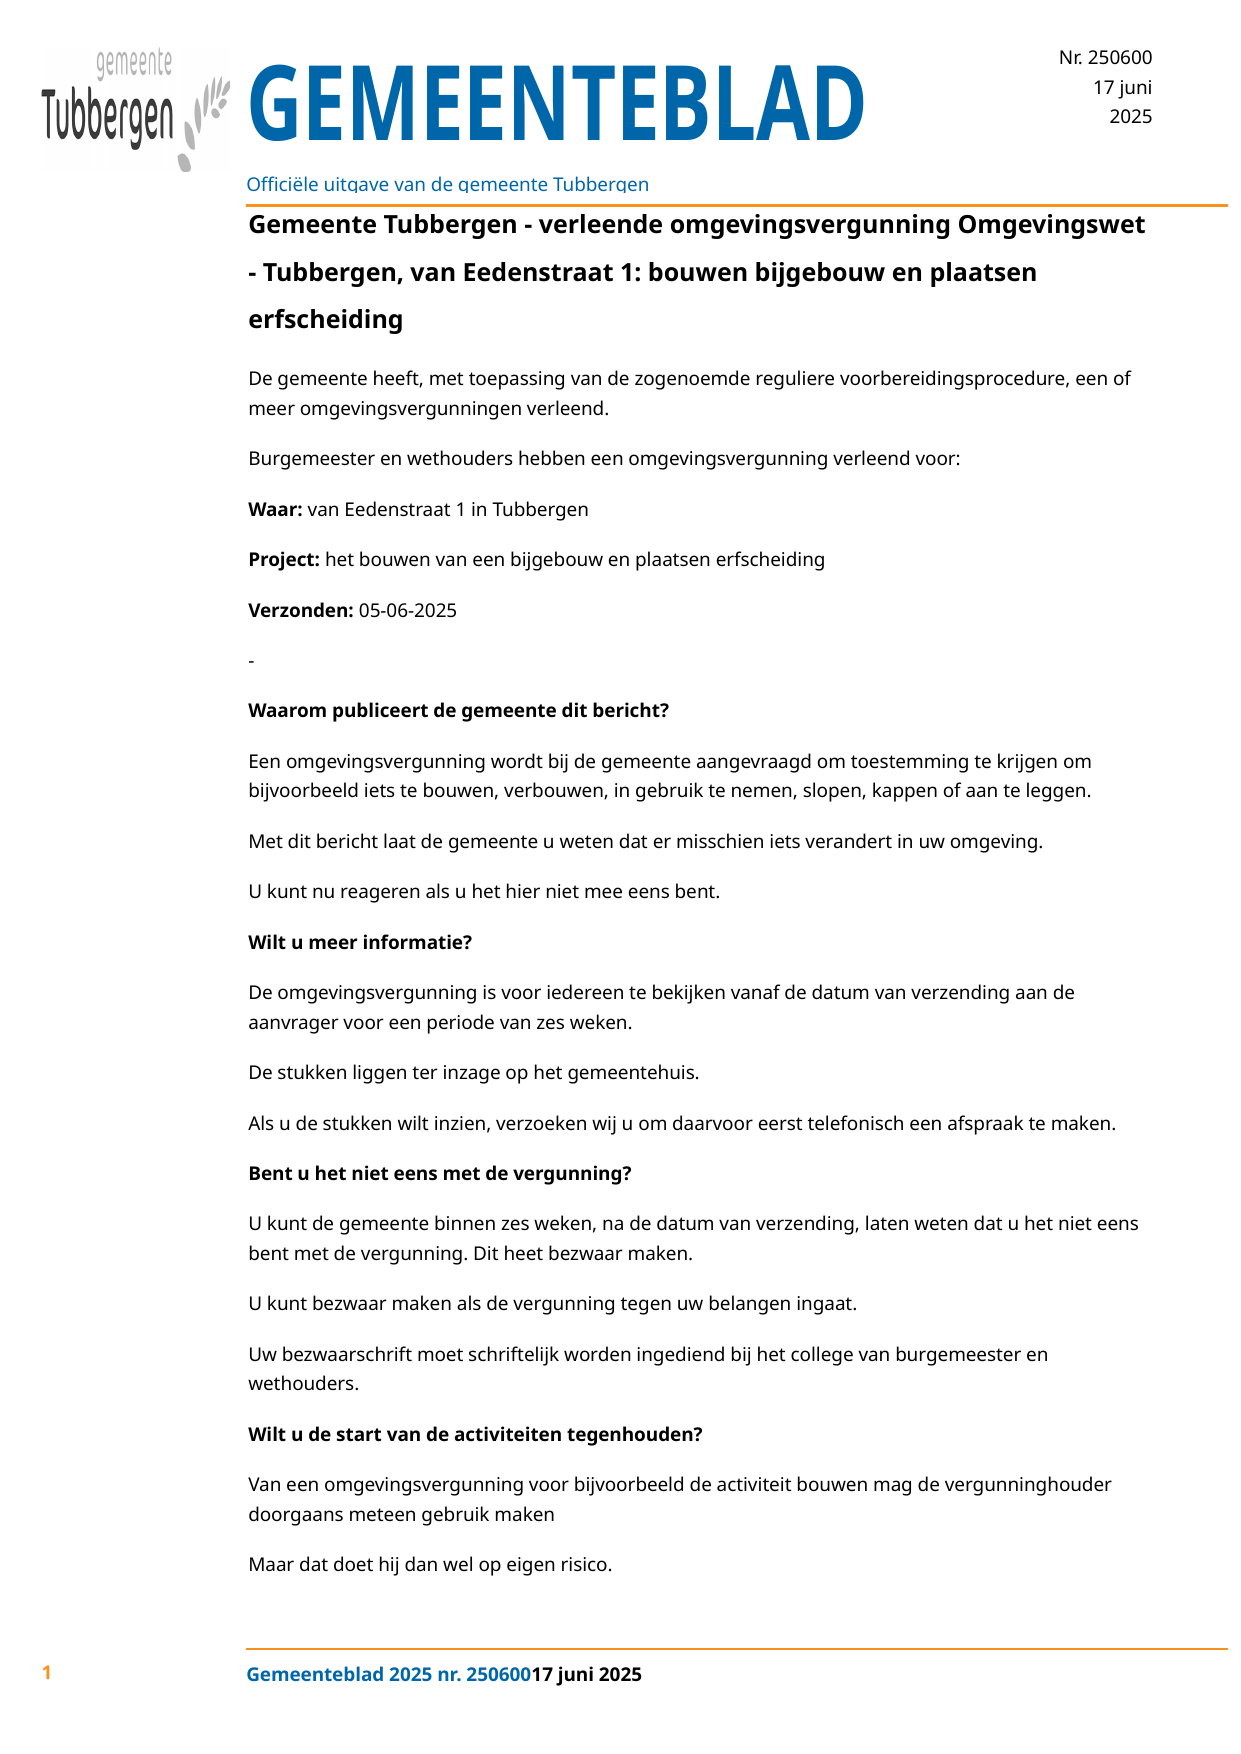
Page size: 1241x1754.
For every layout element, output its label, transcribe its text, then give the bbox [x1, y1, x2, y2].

text Waarom publiceert de gemeente dit bericht? [248, 698, 1152, 723]
text Wilt u meer informatie? [248, 929, 1152, 954]
text U kunt de gemeente binnen zes weken, na de datum van verzending, laten weten dat u het niet eens bent met de vergunning. Dit heet bezwaar maken. [248, 1211, 1152, 1266]
text Met dit bericht laat de gemeente u weten dat er misschien iets verandert in uw omgeving. [248, 828, 1152, 854]
text Van een omgevingsvergunning voor bijvoorbeeld de activiteit bouwen mag de vergunninghouder doorgaans meteen gebruik maken [248, 1471, 1152, 1527]
text Een omgevingsvergunning wordt bij de gemeente aangevraagd om toestemming te krijgen om bijvoorbeeld iets te bouwen, verbouwen, in gebruik te nemen, slopen, kappen of aan te leggen. [248, 748, 1152, 803]
text De omgevingsvergunning is voor iedereen te bekijken vanaf de datum van verzending aan de aanvrager voor een periode van zes weken. [248, 979, 1152, 1034]
text Burgemeester en wethouders hebben een omgevingsvergunning verleend voor: [248, 446, 1152, 471]
text - [248, 647, 1152, 673]
text U kunt bezwaar maken als de vergunning tegen uw belangen ingaat. [248, 1291, 1152, 1316]
text De stukken liggen ter inzage op het gemeentehuis. [248, 1059, 1152, 1085]
text Maar dat doet hij dan wel op eigen risico. [248, 1551, 1152, 1577]
text Project: het bouwen van een bijgebouw en plaatsen erfscheiding [248, 546, 1152, 572]
text U kunt nu reageren als u het hier niet mee eens bent. [248, 878, 1152, 904]
text Als u de stukken wilt inzien, verzoeken wij u om daarvoor eerst telefonisch een afspraak te maken. [248, 1110, 1152, 1135]
text De gemeente heeft, met toepassing van de zogenoemde reguliere voorbereidingsprocedure, een of meer omgevingsvergunningen verleend. [248, 366, 1152, 421]
text Bent u het niet eens met de vergunning? [248, 1160, 1152, 1186]
text Wilt u de start van de activiteiten tegenhouden? [248, 1421, 1152, 1447]
text Uw bezwaarschrift moet schriftelijk worden ingediend bij het college van burgemeester en wethouders. [248, 1341, 1152, 1396]
picture [41, 47, 231, 172]
text Gemeente Tubbergen - verleende omgevingsvergunning Omgevingswet - Tubbergen, van Eedenstraat 1: bouwen bijgebouw en plaatsen erfscheiding [248, 207, 1152, 336]
text Waar: van Eedenstraat 1 in Tubbergen [248, 496, 1152, 522]
text Verzonden: 05-06-2025 [248, 597, 1152, 622]
